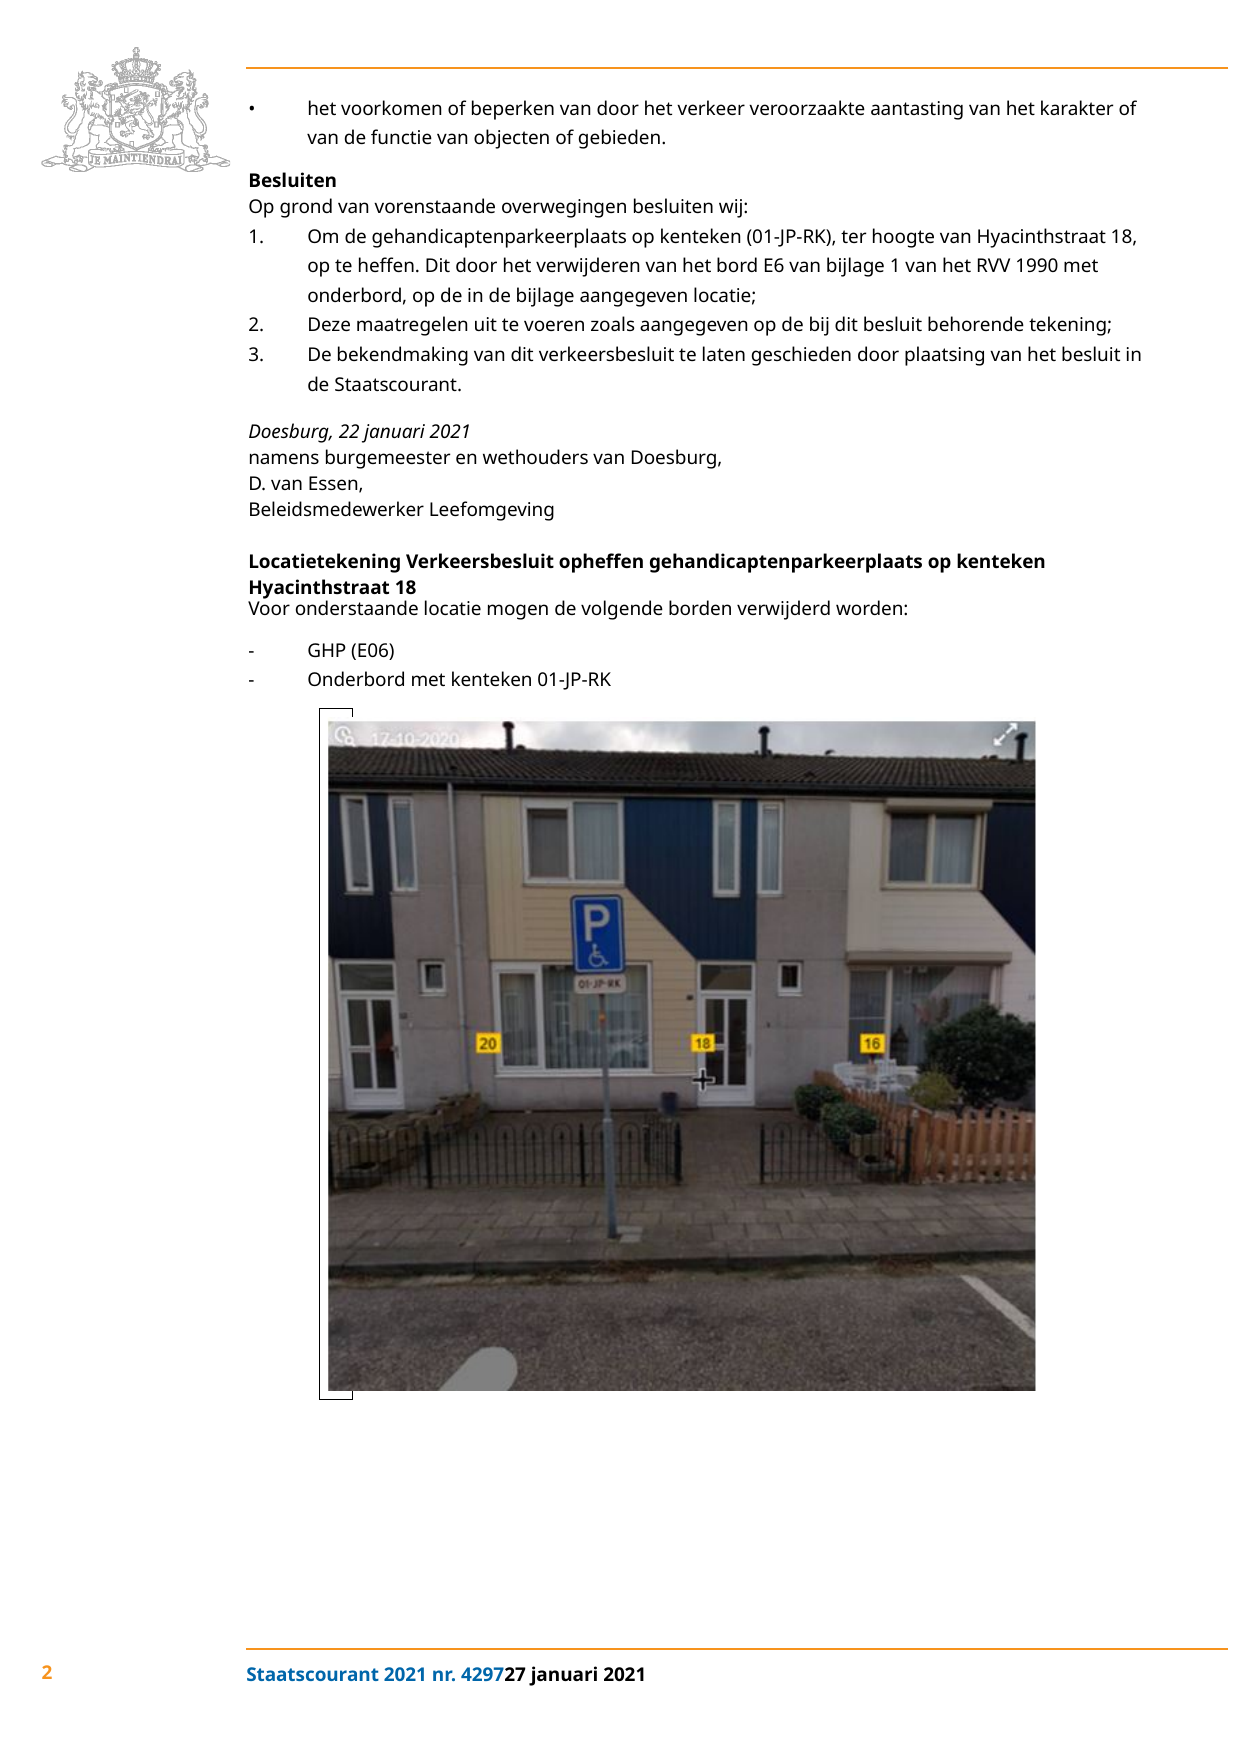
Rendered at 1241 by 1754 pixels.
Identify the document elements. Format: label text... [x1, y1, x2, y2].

list GHP (E06) [248, 637, 1152, 663]
list Onderbord met kenteken 01-JP-RK [248, 667, 1152, 692]
list De bekendmaking van dit verkeersbesluit te laten geschieden door plaatsing van het besluit in de Staatscourant. [248, 341, 1152, 396]
picture [327, 717, 1037, 1391]
text D. van Essen, [248, 470, 1152, 496]
list Om de gehandicaptenparkeerplaats op kenteken (01-JP-RK), ter hoogte van Hyacinthstraat 18, op te heffen. Dit door het verwijderen van het bord E6 van bijlage 1 van het RVV 1990 met onderbord, op de in de bijlage aangegeven locatie; [248, 223, 1152, 308]
text Beleidsmedewerker Leefomgeving [248, 496, 1152, 521]
text Op grond van vorenstaande overwegingen besluiten wij: [248, 193, 1152, 219]
picture [41, 47, 231, 172]
text namens burgemeester en wethouders van Doesburg, [248, 444, 1152, 470]
text Voor onderstaande locatie mogen de volgende borden verwijderd worden: [248, 600, 1152, 619]
list Deze maatregelen uit te voeren zoals aangegeven op de bij dit besluit behorende tekening; [248, 312, 1152, 337]
text Besluiten [248, 167, 1152, 193]
text Locatietekening Verkeersbesluit opheffen gehandicaptenparkeerplaats op kenteken Hyacinthstraat 18 [248, 549, 1152, 600]
list het voorkomen of beperken van door het verkeer veroorzaakte aantasting van het karakter of van de functie van objecten of gebieden. [248, 95, 1152, 150]
text Doesburg, 22 januari 2021 [248, 418, 1152, 444]
